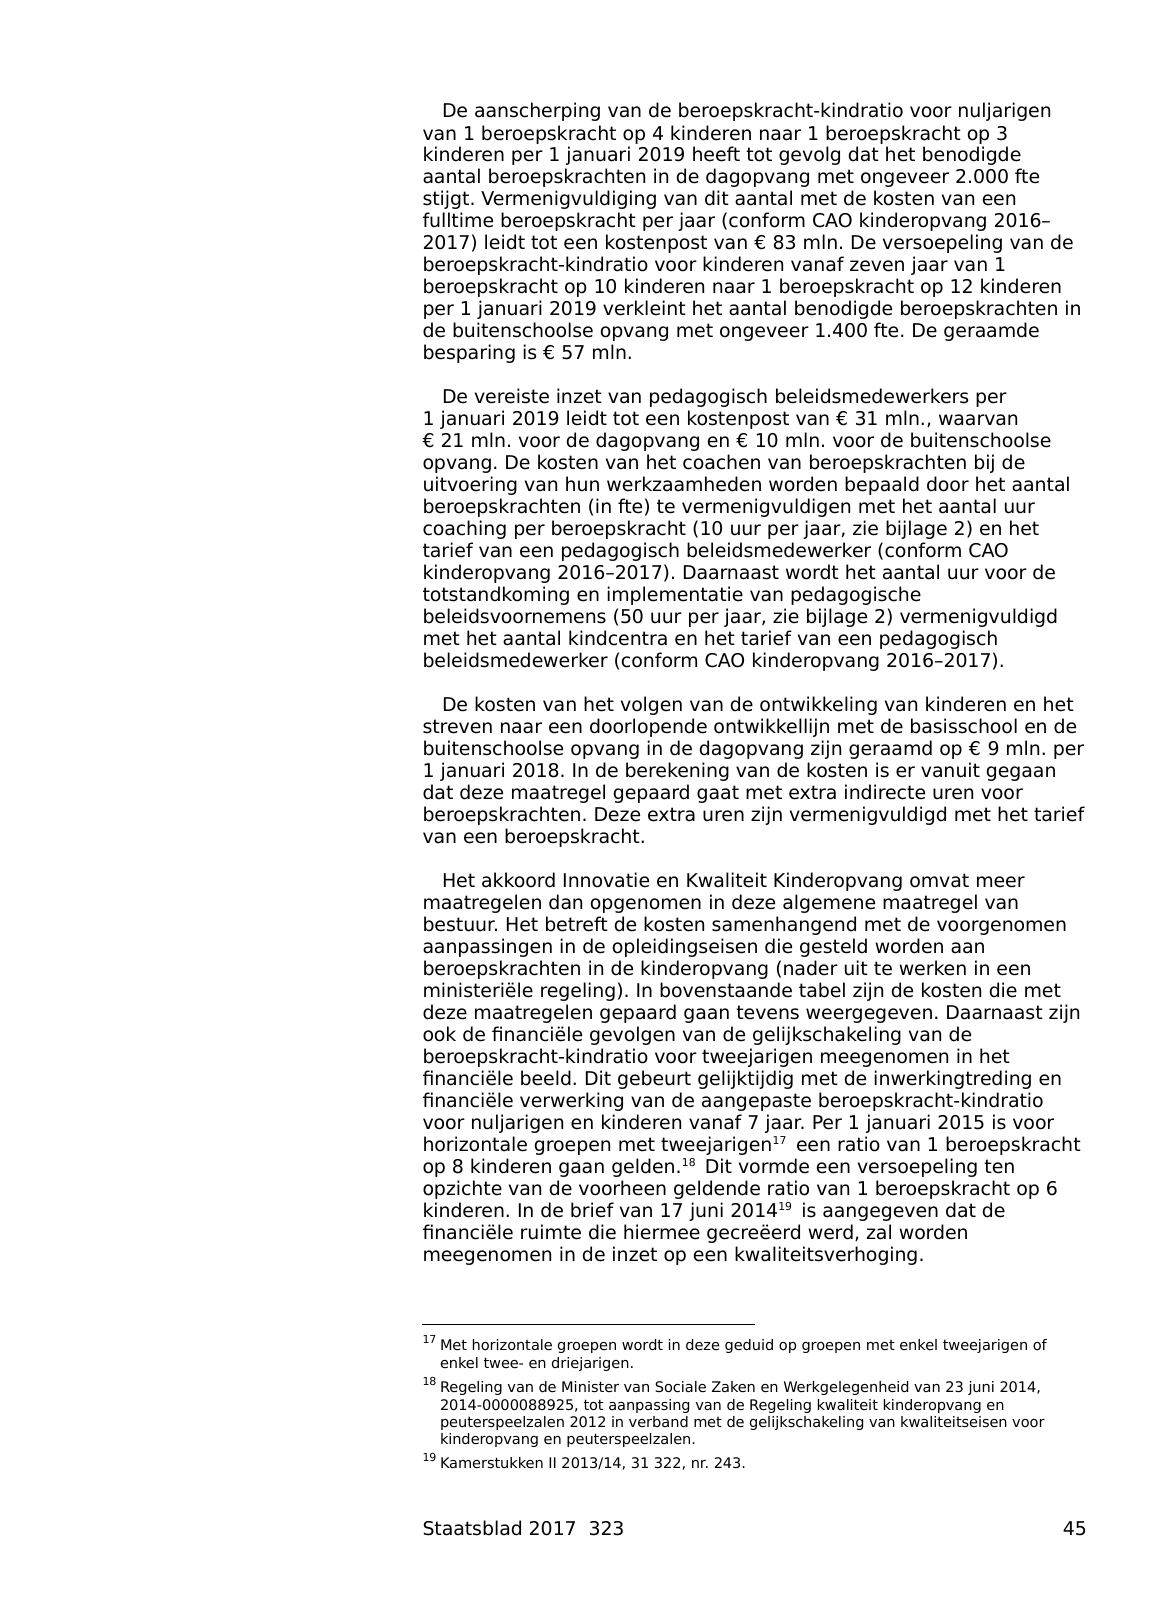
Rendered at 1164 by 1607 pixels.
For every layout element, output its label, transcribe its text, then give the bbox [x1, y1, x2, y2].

text Kamerstukken II 2013/14, 31 322, nr. 243. [422, 1451, 1087, 1473]
text Het akkoord Innovatie en Kwaliteit Kinderopvang omvat meer maatregelen dan opgenomen in deze algemene maatregel van bestuur. Het betreft de kosten samenhangend met de voorgenomen aanpassingen in de opleidingseisen die gesteld worden aan beroepskrachten in de kinderopvang (nader uit te werken in een ministeriële regeling). In bovenstaande tabel zijn de kosten die met deze maatregelen gepaard gaan tevens weergegeven. Daarnaast zijn ook de financiële gevolgen van de gelijkschakeling van de beroepskracht-kindratio voor tweejarigen meegenomen in het financiële beeld. Dit gebeurt gelijktijdig met de inwerkingtreding en financiële verwerking van de aangepaste beroepskracht-kindratio voor nuljarigen en kinderen vanaf 7 jaar. Per 1 januari 2015 is voor horizontale groepen met tweejarigen een ratio van 1 beroepskracht op 8 kinderen gaan gelden. Dit vormde een versoepeling ten opzichte van de voorheen geldende ratio van 1 beroepskracht op 6 kinderen. In de brief van 17 juni 2014 is aangegeven dat de financiële ruimte die hiermee gecreëerd werd, zal worden meegenomen in de inzet op een kwaliteitsverhoging. [422, 870, 1087, 1266]
text De vereiste inzet van pedagogisch beleidsmedewerkers per 1 januari 2019 leidt tot een kostenpost van € 31 mln., waarvan € 21 mln. voor de dagopvang en € 10 mln. voor de buitenschoolse opvang. De kosten van het coachen van beroepskrachten bij de uitvoering van hun werkzaamheden worden bepaald door het aantal beroepskrachten (in fte) te vermenigvuldigen met het aantal uur coaching per beroepskracht (10 uur per jaar, zie bijlage 2) en het tarief van een pedagogisch beleidsmedewerker (conform CAO kinderopvang 2016–2017). Daarnaast wordt het aantal uur voor de totstandkoming en implementatie van pedagogische beleidsvoornemens (50 uur per jaar, zie bijlage 2) vermenigvuldigd met het aantal kindcentra en het tarief van een pedagogisch beleidsmedewerker (conform CAO kinderopvang 2016–2017). [422, 386, 1087, 672]
text De aanscherping van de beroepskracht-kindratio voor nuljarigen van 1 beroepskracht op 4 kinderen naar 1 beroepskracht op 3 kinderen per 1 januari 2019 heeft tot gevolg dat het benodigde aantal beroepskrachten in de dagopvang met ongeveer 2.000 fte stijgt. Vermenigvuldiging van dit aantal met de kosten van een fulltime beroepskracht per jaar (conform CAO kinderopvang 2016–2017) leidt tot een kostenpost van € 83 mln. De versoepeling van de beroepskracht-kindratio voor kinderen vanaf zeven jaar van 1 beroepskracht op 10 kinderen naar 1 beroepskracht op 12 kinderen per 1 januari 2019 verkleint het aantal benodigde beroepskrachten in de buitenschoolse opvang met ongeveer 1.400 fte. De geraamde besparing is € 57 mln. [422, 100, 1087, 364]
text Regeling van de Minister van Sociale Zaken en Werkgelegenheid van 23 juni 2014, 2014-0000088925, tot aanpassing van de Regeling kwaliteit kinderopvang en peuterspeelzalen 2012 in verband met de gelijkschakeling van kwaliteitseisen voor kinderopvang en peuterspeelzalen. [422, 1375, 1087, 1448]
text De kosten van het volgen van de ontwikkeling van kinderen en het streven naar een doorlopende ontwikkellijn met de basisschool en de buitenschoolse opvang in de dagopvang zijn geraamd op € 9 mln. per 1 januari 2018. In de berekening van de kosten is er vanuit gegaan dat deze maatregel gepaard gaat met extra indirecte uren voor beroepskrachten. Deze extra uren zijn vermenigvuldigd met het tarief van een beroepskracht. [422, 694, 1087, 848]
text Met horizontale groepen wordt in deze geduid op groepen met enkel tweejarigen of enkel twee- en driejarigen. [422, 1333, 1087, 1372]
